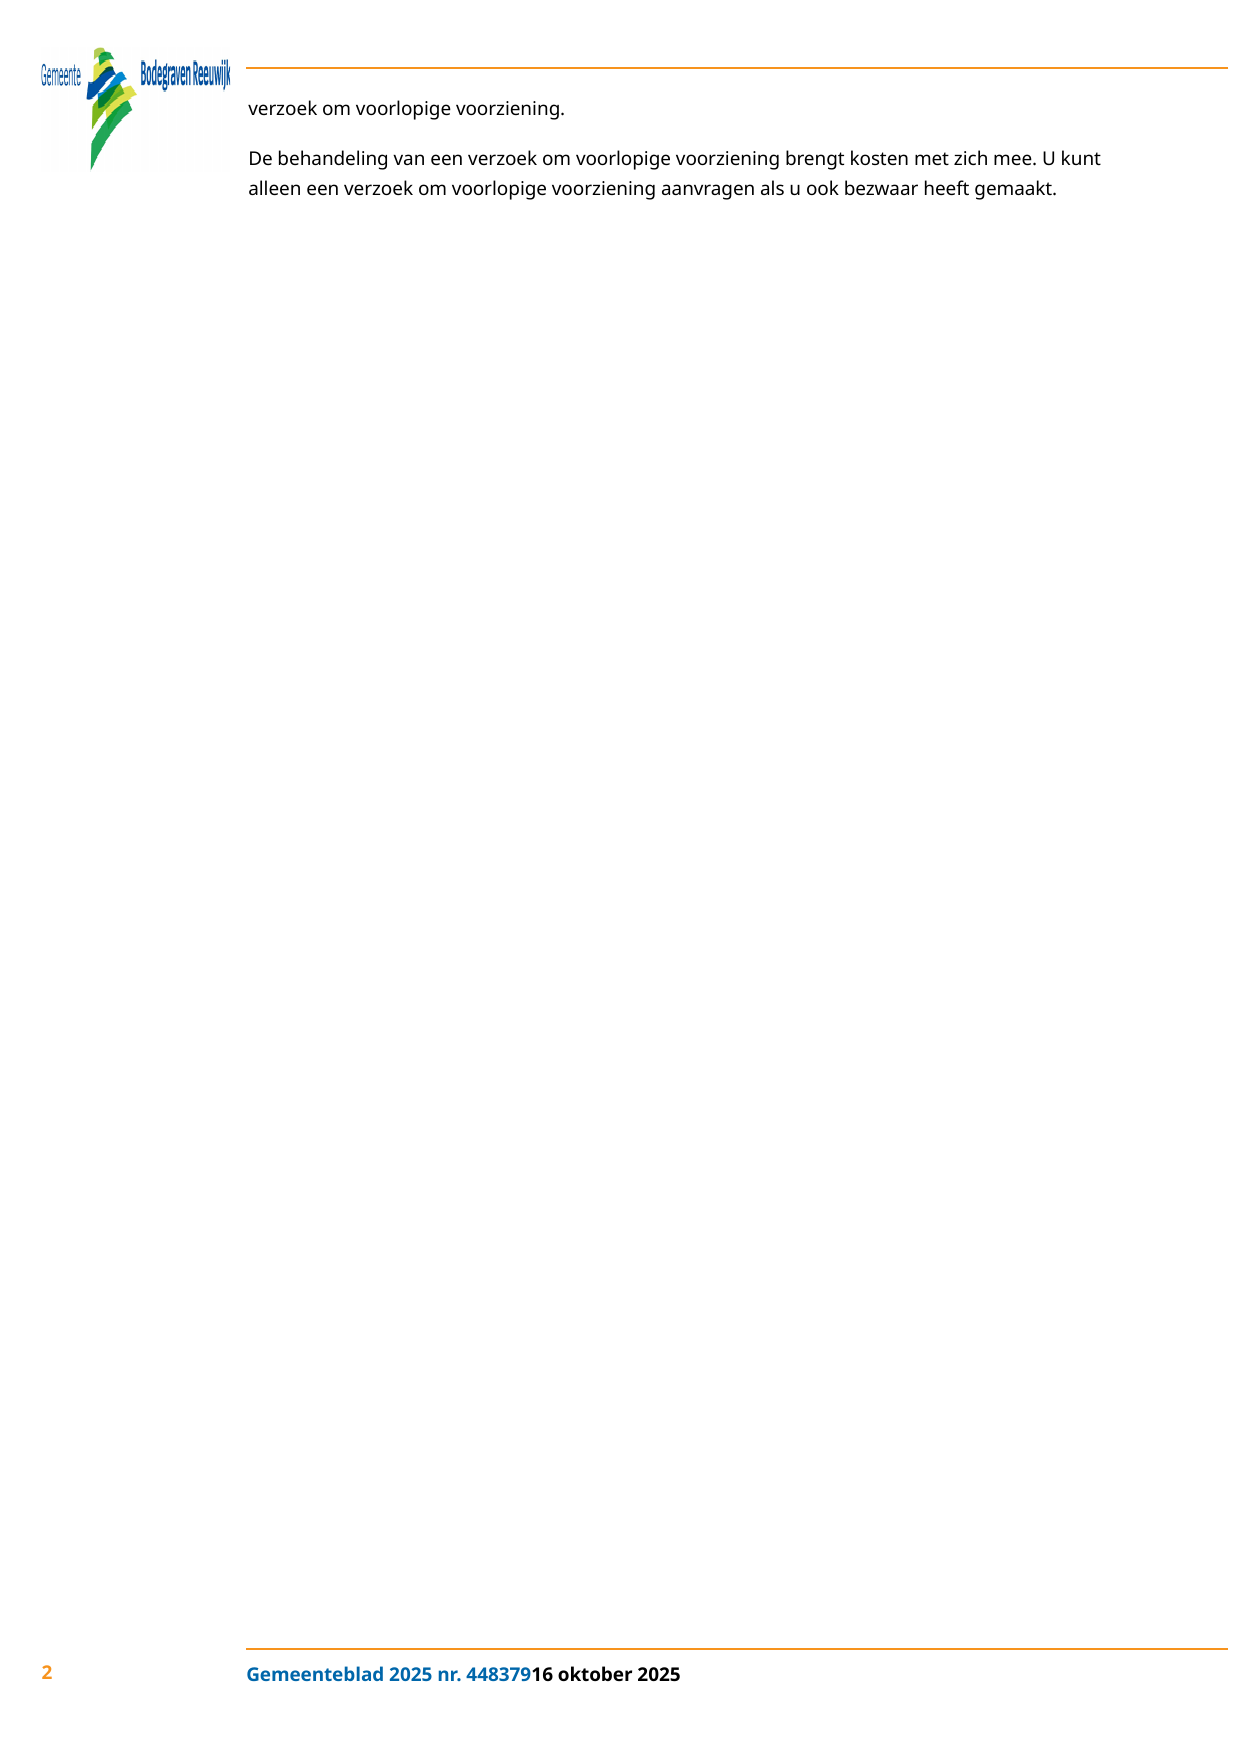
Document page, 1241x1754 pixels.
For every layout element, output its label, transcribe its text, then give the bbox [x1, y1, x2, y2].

picture [41, 47, 231, 172]
text De behandeling van een verzoek om voorlopige voorziening brengt kosten met zich mee. U kunt alleen een verzoek om voorlopige voorziening aanvragen als u ook bezwaar heeft gemaakt. [248, 145, 1152, 201]
text verzoek om voorlopige voorziening. [248, 95, 1152, 121]
